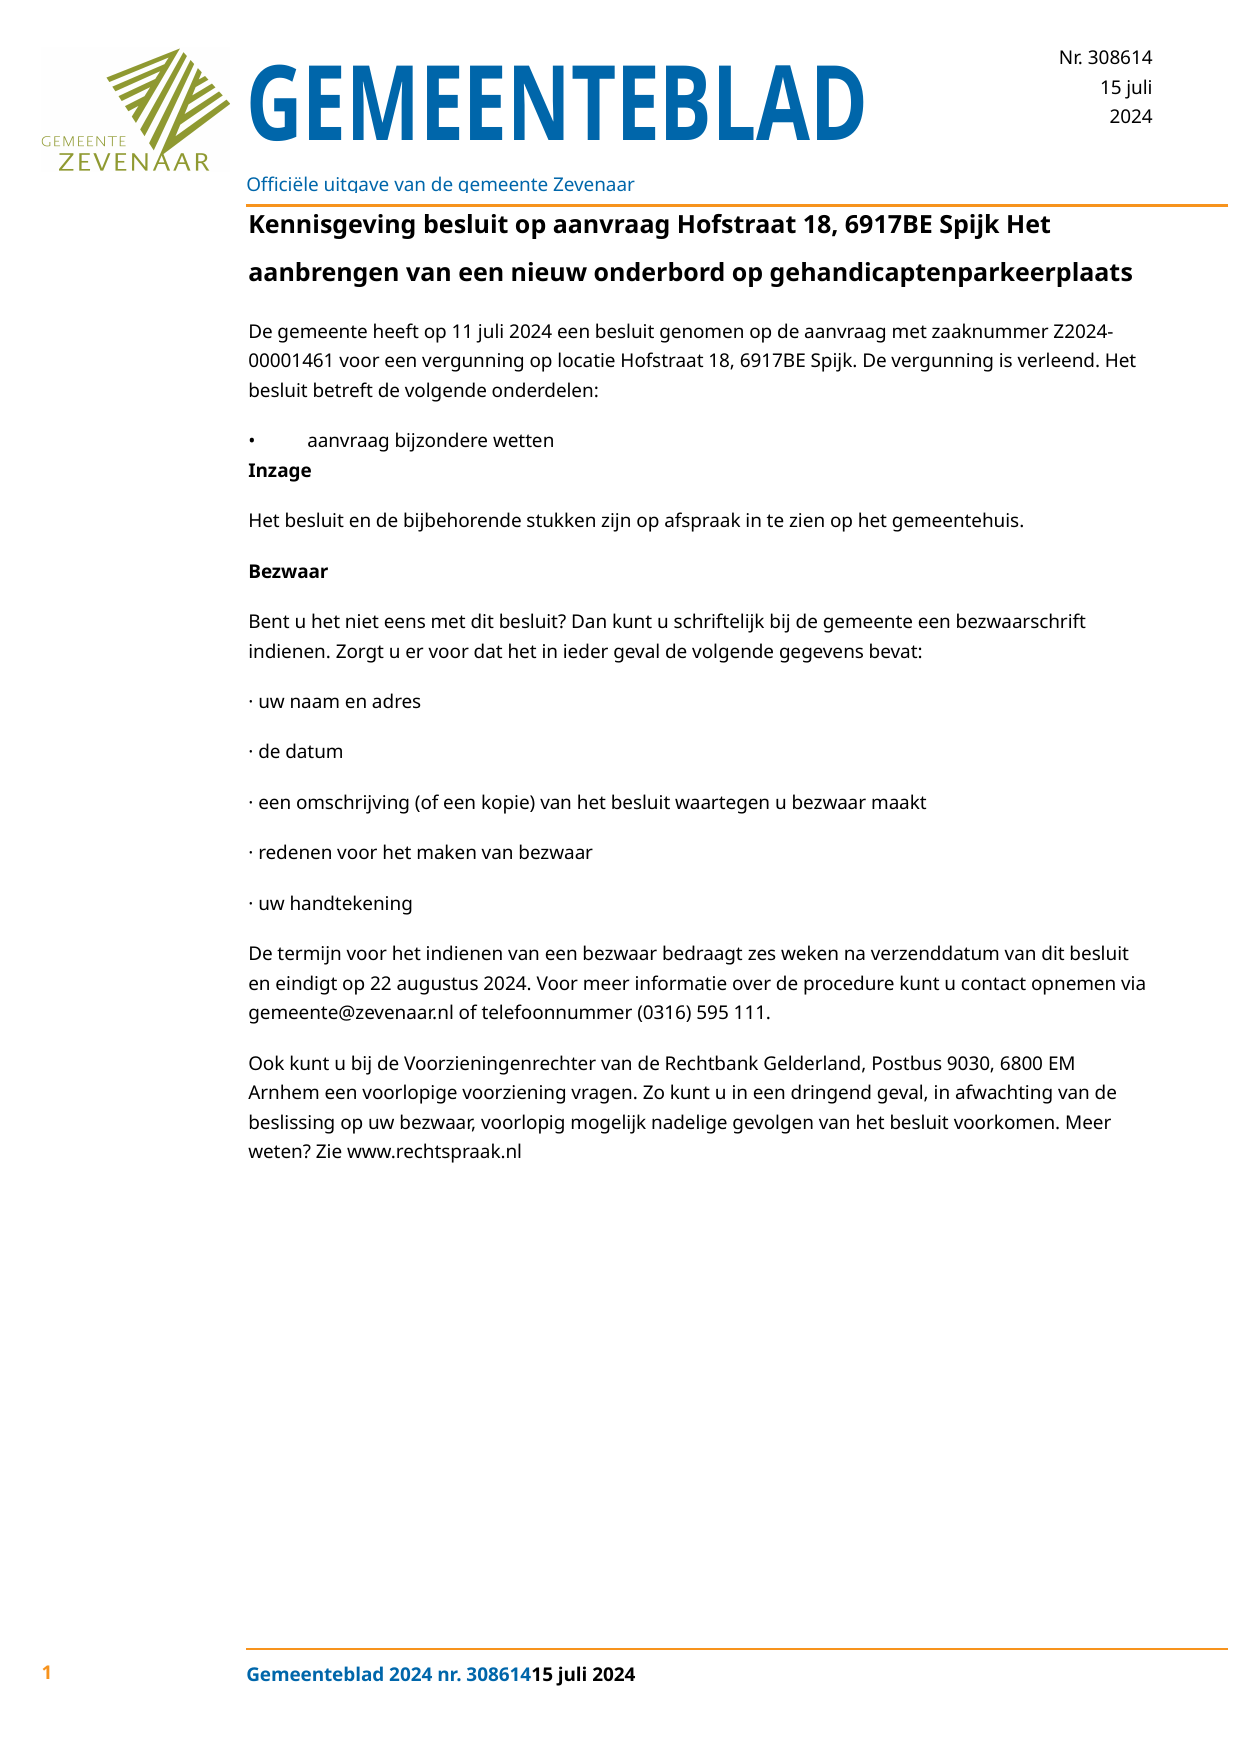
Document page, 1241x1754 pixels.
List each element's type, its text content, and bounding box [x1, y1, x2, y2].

text · redenen voor het maken van bezwaar [248, 839, 1152, 865]
text Kennisgeving besluit op aanvraag Hofstraat 18, 6917BE Spijk Het aanbrengen van een nieuw onderbord op gehandicaptenparkeerplaats [248, 207, 1152, 288]
picture [41, 47, 231, 172]
text · een omschrijving (of een kopie) van het besluit waartegen u bezwaar maakt [248, 789, 1152, 815]
text Ook kunt u bij de Voorzieningenrechter van de Rechtbank Gelderland, Postbus 9030, 6800 EM Arnhem een voorlopige voorziening vragen. Zo kunt u in een dringend geval, in afwachting van de beslissing op uw bezwaar, voorlopig mogelijk nadelige gevolgen van het besluit voorkomen. Meer weten? Zie www.rechtspraak.nl [248, 1050, 1152, 1164]
text De gemeente heeft op 11 juli 2024 een besluit genomen op de aanvraag met zaaknummer Z2024-00001461 voor een vergunning op locatie Hofstraat 18, 6917BE Spijk. De vergunning is verleend. Het besluit betreft de volgende onderdelen: [248, 318, 1152, 403]
text Bezwaar [248, 558, 1152, 584]
text Het besluit en de bijbehorende stukken zijn op afspraak in te zien op het gemeentehuis. [248, 507, 1152, 533]
text · uw naam en adres [248, 688, 1152, 714]
text Bent u het niet eens met dit besluit? Dan kunt u schriftelijk bij de gemeente een bezwaarschrift indienen. Zorgt u er voor dat het in ieder geval de volgende gegevens bevat: [248, 608, 1152, 664]
text · de datum [248, 739, 1152, 764]
text De termijn voor het indienen van een bezwaar bedraagt zes weken na verzenddatum van dit besluit en eindigt op 22 augustus 2024. Voor meer informatie over de procedure kunt u contact opnemen via gemeente@zevenaar.nl of telefoonnummer (0316) 595 111. [248, 940, 1152, 1025]
text Inzage [248, 457, 1152, 483]
text · uw handtekening [248, 890, 1152, 916]
list aanvraag bijzondere wetten [248, 427, 1152, 453]
